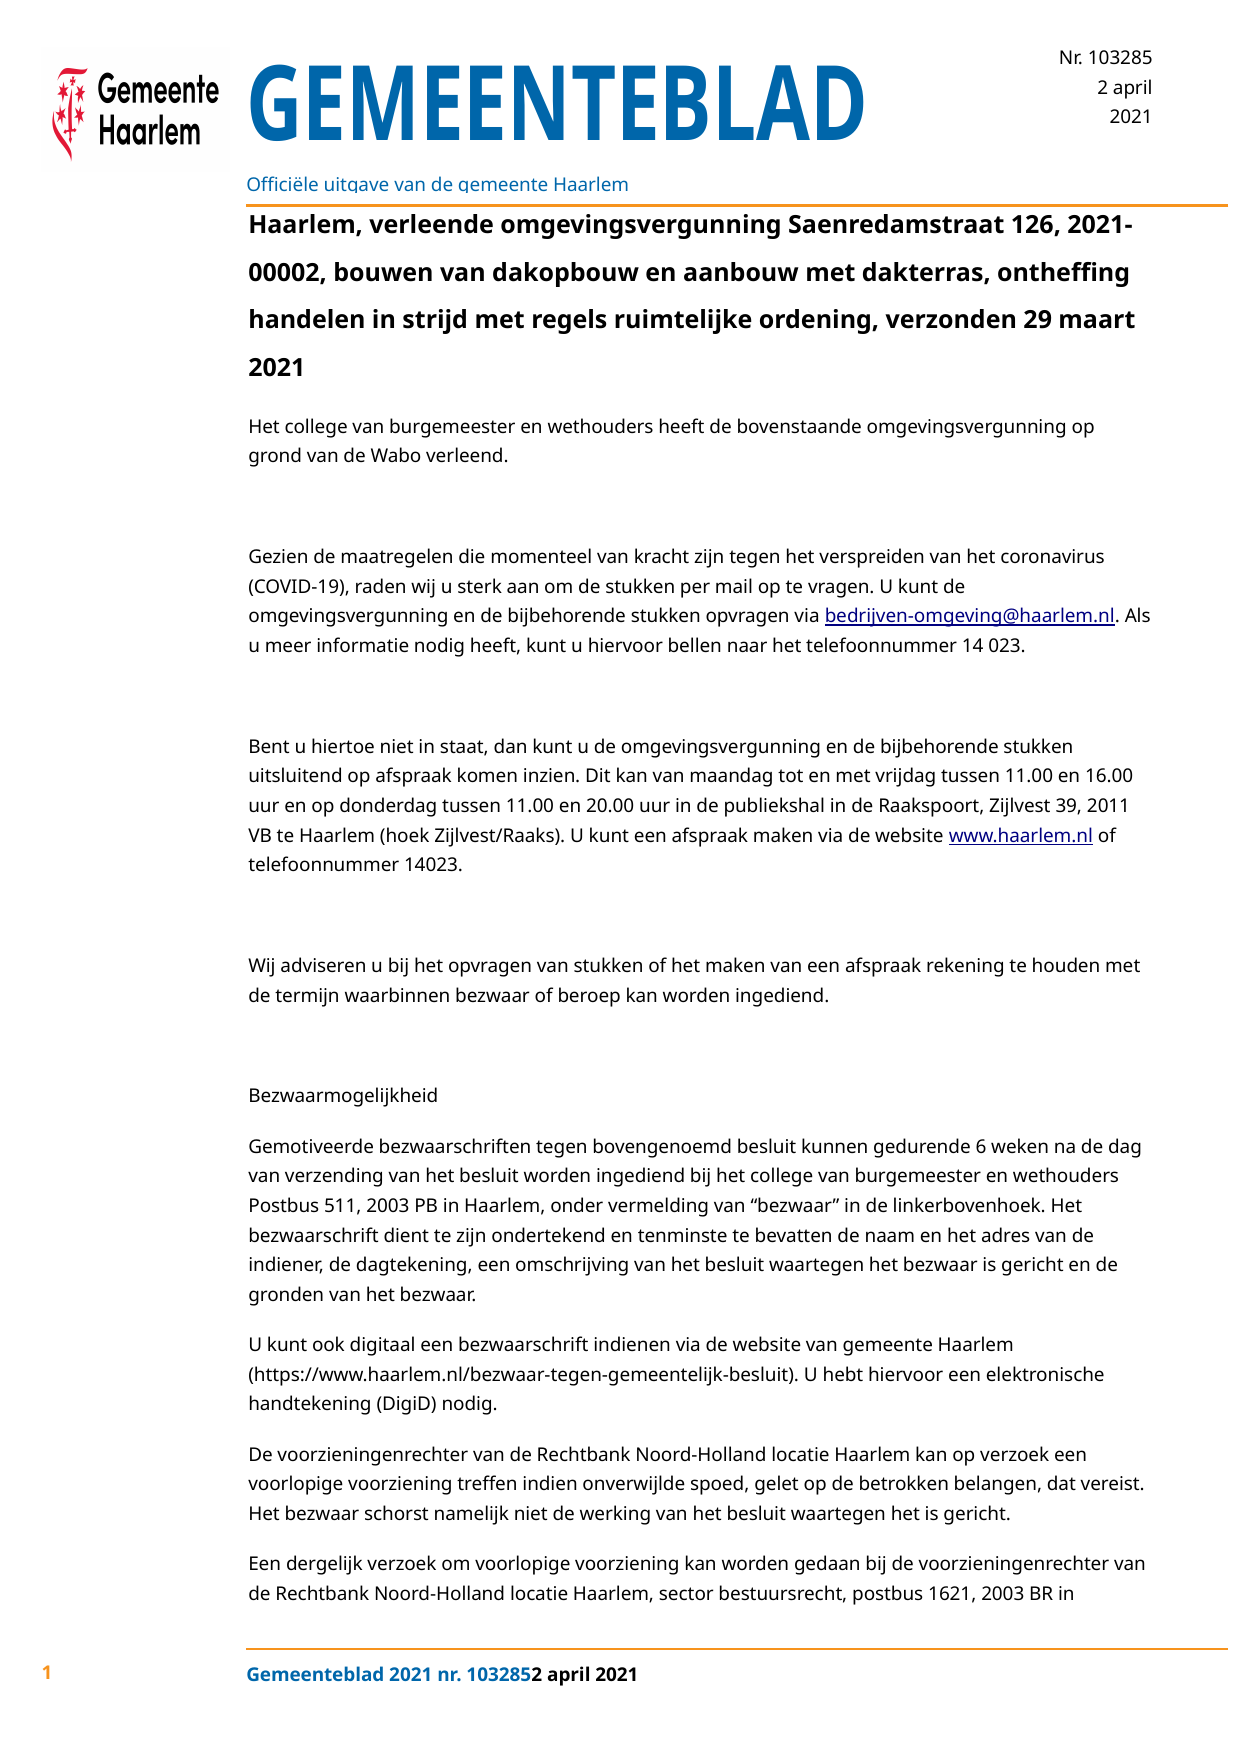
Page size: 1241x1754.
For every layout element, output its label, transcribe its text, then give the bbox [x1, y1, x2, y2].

text U kunt ook digitaal een bezwaarschrift indienen via de website van gemeente Haarlem (https://www.haarlem.nl/bezwaar-tegen-gemeentelijk-besluit). U hebt hiervoor een elektronische handtekening (DigiD) nodig. [248, 1331, 1152, 1416]
text Bent u hiertoe niet in staat, dan kunt u de omgevingsvergunning en de bijbehorende stukken uitsluitend op afspraak komen inzien. Dit kan van maandag tot en met vrijdag tussen 11.00 en 16.00 uur en op donderdag tussen 11.00 en 20.00 uur in de publiekshal in de Raakspoort, Zijlvest 39, 2011 VB te Haarlem (hoek Zijlvest/Raaks). U kunt een afspraak maken via de website www.haarlem.nl of telefoonnummer 14023. [248, 733, 1152, 877]
text Wij adviseren u bij het opvragen van stukken of het maken van een afspraak rekening te houden met de termijn waarbinnen bezwaar of beroep kan worden ingediend. [248, 952, 1152, 1008]
text Gemotiveerde bezwaarschriften tegen bovengenoemd besluit kunnen gedurende 6 weken na de dag van verzending van het besluit worden ingediend bij het college van burgemeester en wethouders Postbus 511, 2003 PB in Haarlem, onder vermelding van “bezwaar” in de linkerbovenhoek. Het bezwaarschrift dient te zijn ondertekend en tenminste te bevatten de naam en het adres van de indiener, de dagtekening, een omschrijving van het besluit waartegen het bezwaar is gericht en de gronden van het bezwaar. [248, 1133, 1152, 1307]
text Gezien de maatregelen die momenteel van kracht zijn tegen het verspreiden van het coronavirus (COVID-19), raden wij u sterk aan om de stukken per mail op te vragen. U kunt de omgevingsvergunning en de bijbehorende stukken opvragen via bedrijven-omgeving@haarlem.nl. Als u meer informatie nodig heeft, kunt u hiervoor bellen naar het telefoonnummer 14 023. [248, 543, 1152, 658]
picture [41, 47, 231, 172]
text Bezwaarmogelijkheid [248, 1083, 1152, 1108]
text De voorzieningenrechter van de Rechtbank Noord-Holland locatie Haarlem kan op verzoek een voorlopige voorziening treffen indien onverwijlde spoed, gelet op de betrokken belangen, dat vereist. Het bezwaar schorst namelijk niet de werking van het besluit waartegen het is gericht. [248, 1441, 1152, 1526]
text Het college van burgemeester en wethouders heeft de bovenstaande omgevingsvergunning op grond van de Wabo verleend. [248, 413, 1152, 468]
text Haarlem, verleende omgevingsvergunning Saenredamstraat 126, 2021-00002, bouwen van dakopbouw en aanbouw met dakterras, ontheffing handelen in strijd met regels ruimtelijke ordening, verzonden 29 maart 2021 [248, 207, 1152, 384]
text Een dergelijk verzoek om voorlopige voorziening kan worden gedaan bij de voorzieningenrechter van de Rechtbank Noord-Holland locatie Haarlem, sector bestuursrecht, postbus 1621, 2003 BR in [248, 1551, 1152, 1606]
